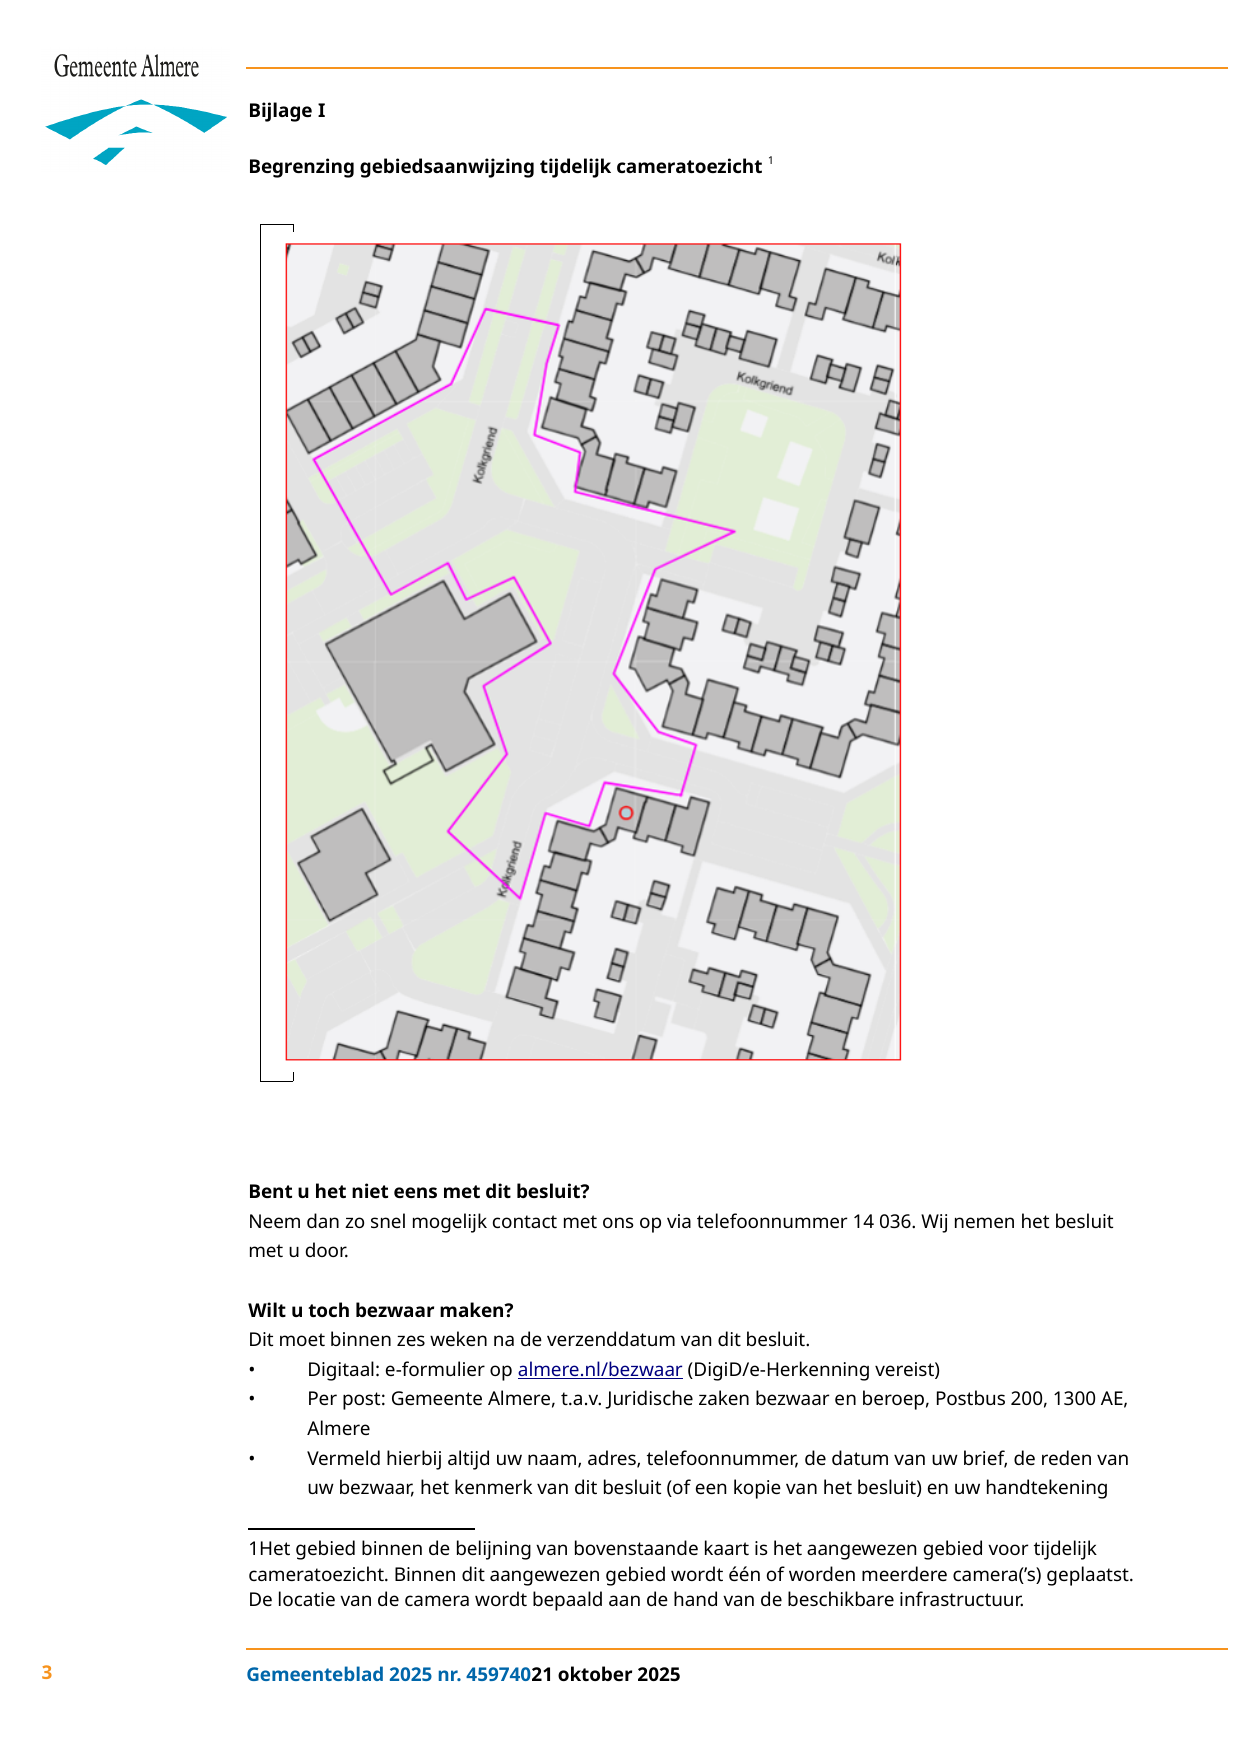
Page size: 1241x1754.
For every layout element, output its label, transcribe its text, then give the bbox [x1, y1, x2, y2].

text Neem dan zo snel mogelijk contact met ons op via telefoonnummer 14 036. Wij nemen het besluit met u door. [248, 1208, 1152, 1263]
list Per post: Gemeente Almere, t.a.v. Juridische zaken bezwaar en beroep, Postbus 200, 1300 AE, Almere [248, 1386, 1152, 1441]
text Wilt u toch bezwaar maken? [248, 1297, 1152, 1323]
text Begrenzing gebiedsaanwijzing tijdelijk cameratoezicht [248, 153, 1152, 179]
picture [41, 47, 231, 172]
text Bent u het niet eens met dit besluit? [248, 1178, 1152, 1204]
list Vermeld hierbij altijd uw naam, adres, telefoonnummer, de datum van uw brief, de reden van uw bezwaar, het kenmerk van dit besluit (of een kopie van het besluit) en uw handtekening [248, 1445, 1152, 1500]
text Bijlage I [248, 95, 1152, 123]
text Dit moet binnen zes weken na de verzenddatum van dit besluit. [248, 1326, 1152, 1352]
text Het gebied binnen de belijning van bovenstaande kaart is het aangewezen gebied voor tijdelijk cameratoezicht. Binnen dit aangewezen gebied wordt één of worden meerdere camera(’s) geplaatst. De locatie van de camera wordt bepaald aan de hand van de beschikbare infrastructuur. [248, 1535, 1152, 1612]
picture [268, 232, 919, 1072]
list Digitaal: e-formulier op almere.nl/bezwaar (DigiD/e-Herkenning vereist) [248, 1356, 1152, 1382]
